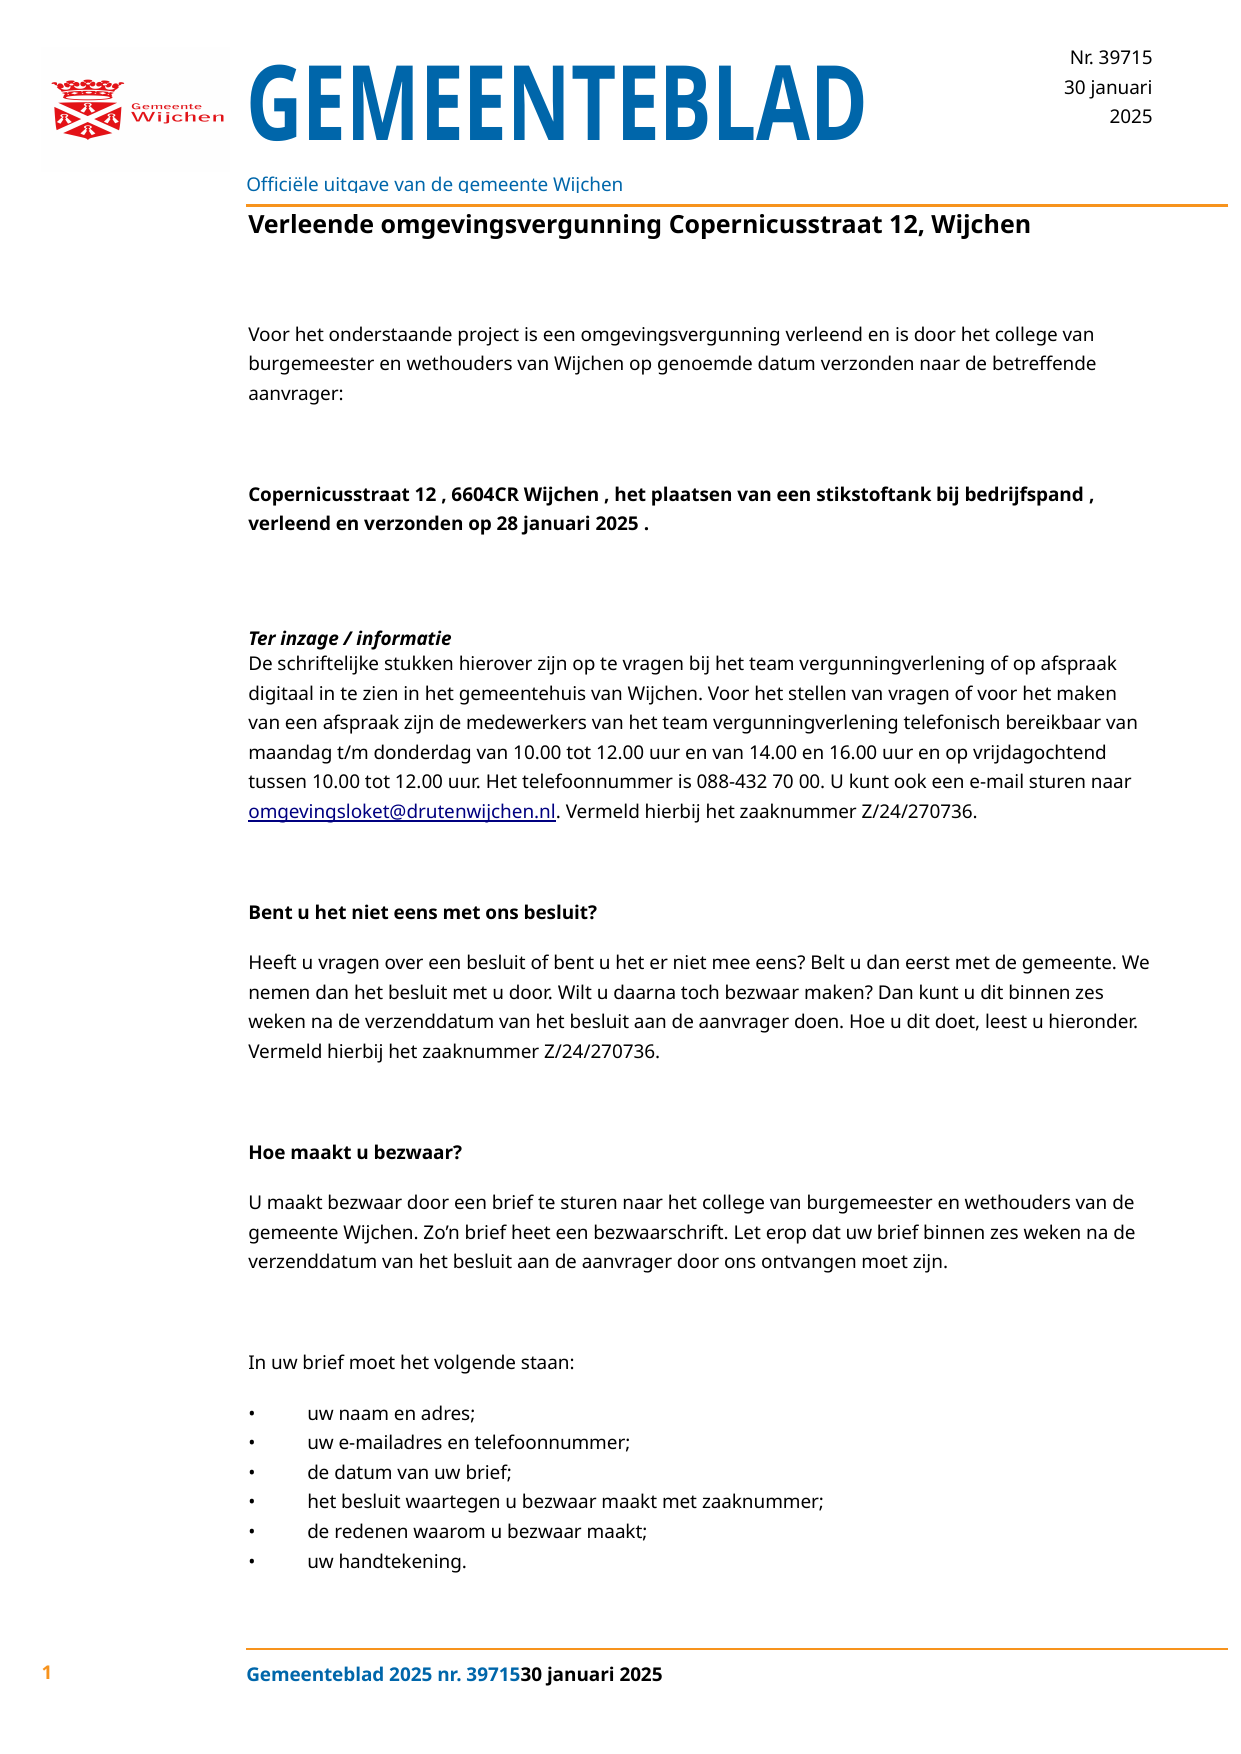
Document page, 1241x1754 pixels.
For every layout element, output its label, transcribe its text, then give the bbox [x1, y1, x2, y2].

text In uw brief moet het volgende staan: [248, 1349, 1152, 1375]
text Hoe maakt u bezwaar? [248, 1139, 1152, 1165]
text Ter inzage / informatie [248, 625, 1152, 650]
list de redenen waarom u bezwaar maakt; [248, 1518, 1152, 1544]
text Verleende omgevingsvergunning Copernicusstraat 12, Wijchen [248, 207, 1152, 241]
text U maakt bezwaar door een brief te sturen naar het college van burgemeester en wethouders van de gemeente Wijchen. Zo’n brief heet een bezwaarschrift. Let erop dat uw brief binnen zes weken na de verzenddatum van het besluit aan de aanvrager door ons ontvangen moet zijn. [248, 1189, 1152, 1274]
text De schriftelijke stukken hierover zijn op te vragen bij het team vergunningverlening of op afspraak digitaal in te zien in het gemeentehuis van Wijchen. Voor het stellen van vragen of voor het maken van een afspraak zijn de medewerkers van het team vergunningverlening telefonisch bereikbaar van maandag t/m donderdag van 10.00 tot 12.00 uur en van 14.00 en 16.00 uur en op vrijdagochtend tussen 10.00 tot 12.00 uur. Het telefoonnummer is 088-432 70 00. U kunt ook een e-mail sturen naar omgevingsloket@drutenwijchen.nl. Vermeld hierbij het zaaknummer Z/24/270736. [248, 650, 1152, 824]
list uw handtekening. [248, 1548, 1152, 1574]
text Voor het onderstaande project is een omgevingsvergunning verleend en is door het college van burgemeester en wethouders van Wijchen op genoemde datum verzonden naar de betreffende aanvrager: [248, 321, 1152, 406]
text Heeft u vragen over een besluit of bent u het er niet mee eens? Belt u dan eerst met de gemeente. We nemen dan het besluit met u door. Wilt u daarna toch bezwaar maken? Dan kunt u dit binnen zes weken na de verzenddatum van het besluit aan de aanvrager doen. Hoe u dit doet, leest u hieronder. Vermeld hierbij het zaaknummer Z/24/270736. [248, 949, 1152, 1064]
text Copernicusstraat 12 , 6604CR Wijchen , het plaatsen van een stikstoftank bij bedrijfspand , verleend en verzonden op 28 januari 2025 . [248, 481, 1152, 536]
picture [41, 47, 231, 172]
list het besluit waartegen u bezwaar maakt met zaaknummer; [248, 1489, 1152, 1514]
list uw naam en adres; [248, 1400, 1152, 1426]
list uw e-mailadres en telefoonnummer; [248, 1429, 1152, 1455]
text Bent u het niet eens met ons besluit? [248, 899, 1152, 925]
list de datum van uw brief; [248, 1459, 1152, 1485]
